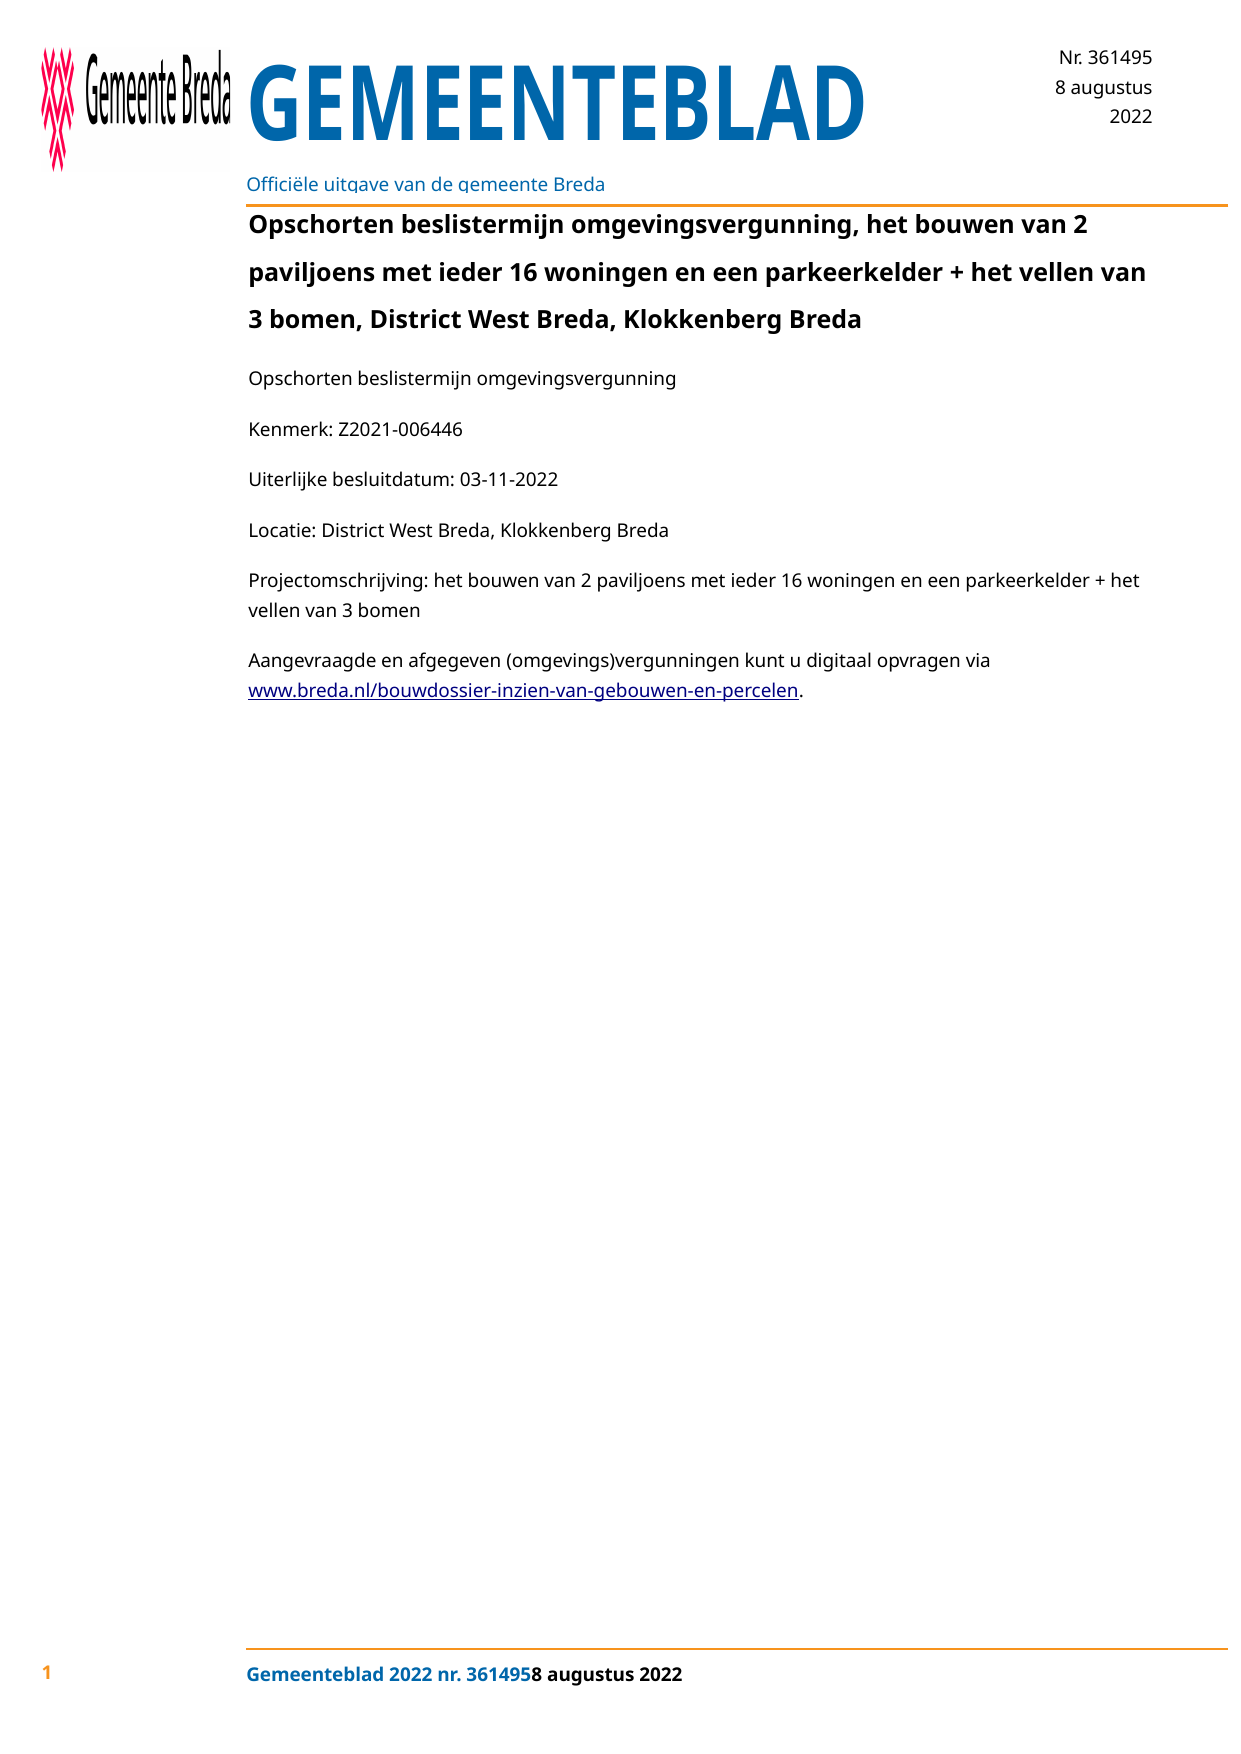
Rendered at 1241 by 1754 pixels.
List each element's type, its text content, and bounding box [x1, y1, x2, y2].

text Projectomschrijving: het bouwen van 2 paviljoens met ieder 16 woningen en een parkeerkelder + het vellen van 3 bomen [248, 567, 1152, 622]
text Opschorten beslistermijn omgevingsvergunning [248, 366, 1152, 391]
text Aangevraagde en afgegeven (omgevings)vergunningen kunt u digitaal opvragen via www.breda.nl/bouwdossier-inzien-van-gebouwen-en-percelen. [248, 647, 1152, 702]
text Opschorten beslistermijn omgevingsvergunning, het bouwen van 2 paviljoens met ieder 16 woningen en een parkeerkelder + het vellen van 3 bomen, District West Breda, Klokkenberg Breda [248, 207, 1152, 336]
text Locatie: District West Breda, Klokkenberg Breda [248, 517, 1152, 542]
text Kenmerk: Z2021-006446 [248, 416, 1152, 442]
picture [41, 47, 231, 172]
text Uiterlijke besluitdatum: 03-11-2022 [248, 466, 1152, 492]
